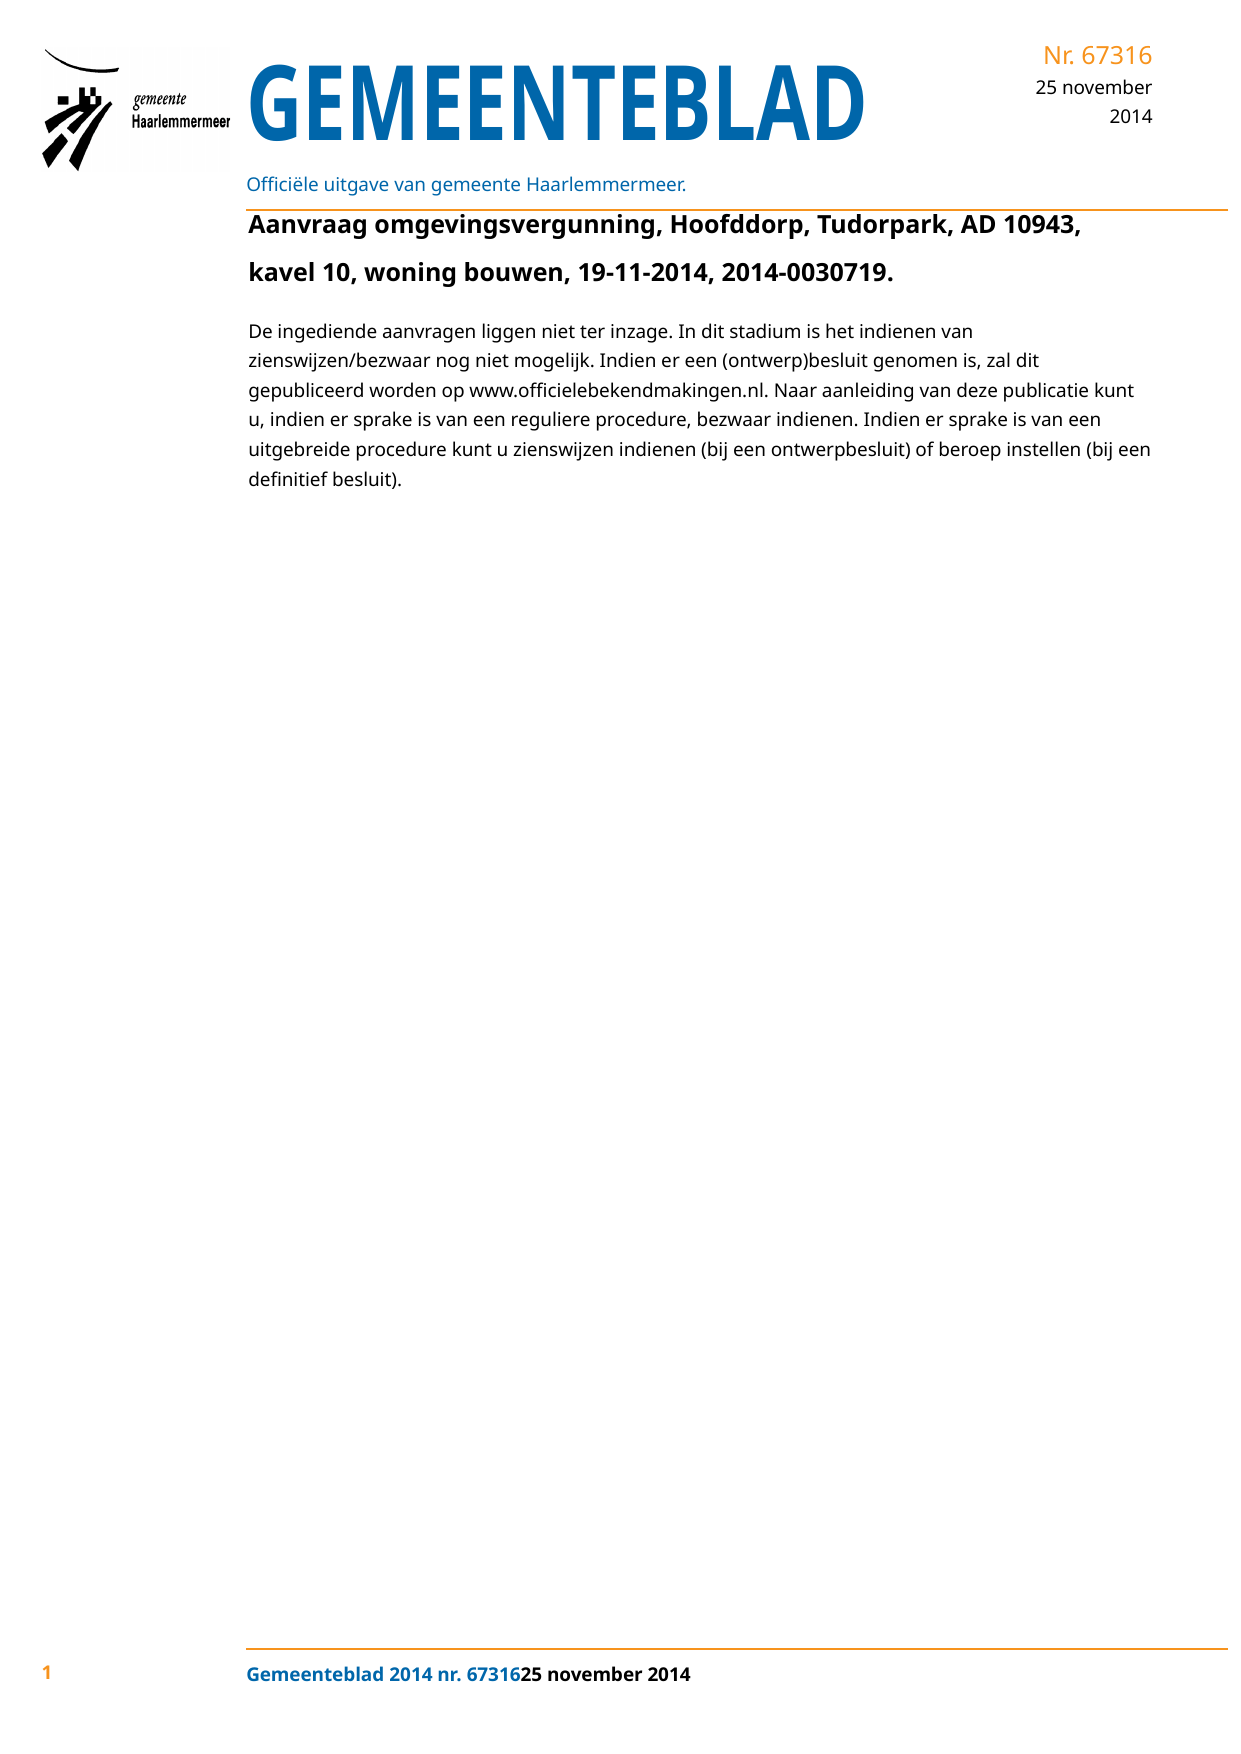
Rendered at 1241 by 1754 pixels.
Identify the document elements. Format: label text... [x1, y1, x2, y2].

text Aanvraag omgevingsvergunning, Hoofddorp, Tudorpark, AD 10943, kavel 10, woning bouwen, 19-11-2014, 2014-0030719. [248, 211, 1152, 288]
text De ingediende aanvragen liggen niet ter inzage. In dit stadium is het indienen van zienswijzen/bezwaar nog niet mogelijk. Indien er een (ontwerp)besluit genomen is, zal dit gepubliceerd worden op www.officielebekendmakingen.nl. Naar aanleiding van deze publicatie kunt u, indien er sprake is van een reguliere procedure, bezwaar indienen. Indien er sprake is van een uitgebreide procedure kunt u zienswijzen indienen (bij een ontwerpbesluit) of beroep instellen (bij een definitief besluit). [248, 318, 1152, 492]
picture [41, 47, 231, 172]
